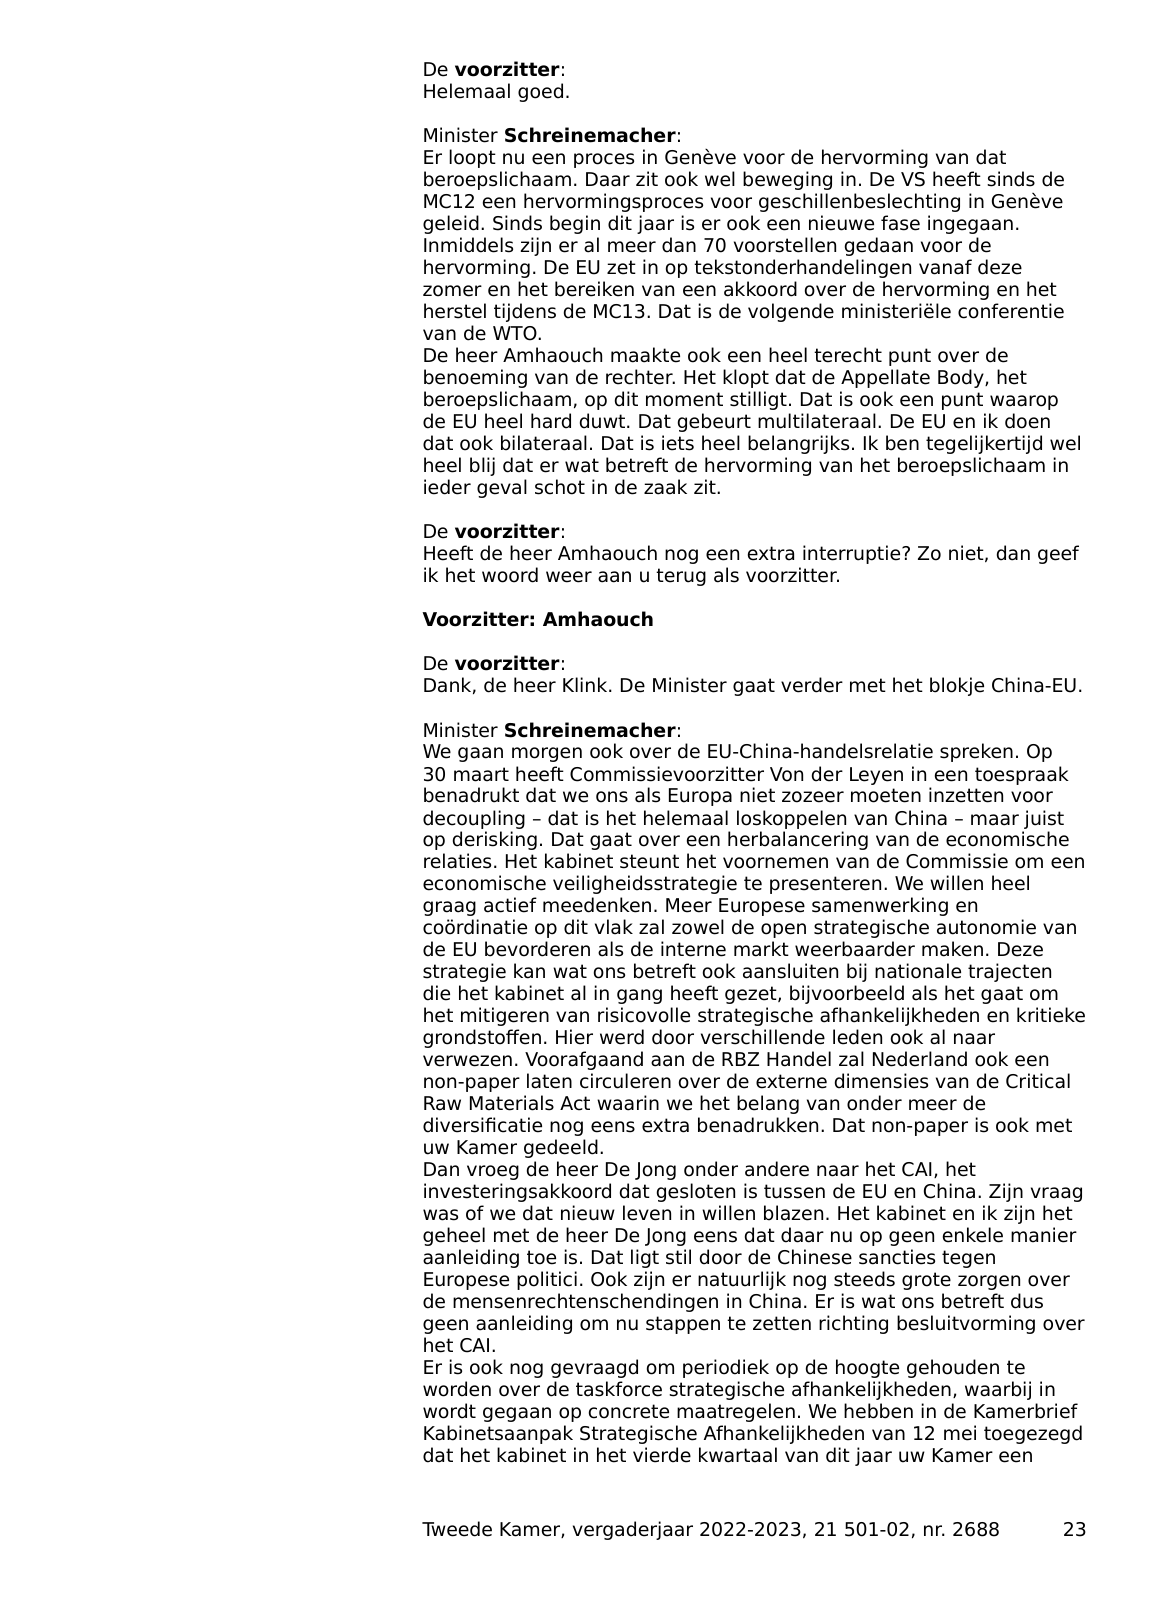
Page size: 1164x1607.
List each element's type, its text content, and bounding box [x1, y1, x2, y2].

text Minister Schreinemacher: [422, 719, 1087, 741]
text De voorzitter: [422, 59, 1087, 81]
text We gaan morgen ook over de EU-China-handelsrelatie spreken. Op 30 maart heeft Commissievoorzitter Von der Leyen in een toespraak benadrukt dat we ons als Europa niet zozeer moeten inzetten voor decoupling – dat is het helemaal loskoppelen van China – maar juist op derisking. Dat gaat over een herbalancering van de economische relaties. Het kabinet steunt het voornemen van de Commissie om een economische veiligheidsstrategie te presenteren. We willen heel graag actief meedenken. Meer Europese samenwerking en coördinatie op dit vlak zal zowel de open strategische autonomie van de EU bevorderen als de interne markt weerbaarder maken. Deze strategie kan wat ons betreft ook aansluiten bij nationale trajecten die het kabinet al in gang heeft gezet, bijvoorbeeld als het gaat om het mitigeren van risicovolle strategische afhankelijkheden en kritieke grondstoffen. Hier werd door verschillende leden ook al naar verwezen. Voorafgaand aan de RBZ Handel zal Nederland ook een non-paper laten circuleren over de externe dimensies van de Critical Raw Materials Act waarin we het belang van onder meer de diversificatie nog eens extra benadrukken. Dat non-paper is ook met uw Kamer gedeeld. [422, 741, 1087, 1159]
text Dank, de heer Klink. De Minister gaat verder met het blokje China-EU. [422, 675, 1087, 697]
subtitle Voorzitter: Amhaouch [422, 609, 1087, 631]
text Er is ook nog gevraagd om periodiek op de hoogte gehouden te worden over de taskforce strategische afhankelijkheden, waarbij in wordt gegaan op concrete maatregelen. We hebben in de Kamerbrief Kabinetsaanpak Strategische Afhankelijkheden van 12 mei toegezegd dat het kabinet in het vierde kwartaal van dit jaar uw Kamer een [422, 1357, 1087, 1467]
text Minister Schreinemacher: [422, 125, 1087, 147]
text Helemaal goed. [422, 81, 1087, 103]
text Dan vroeg de heer De Jong onder andere naar het CAI, het investeringsakkoord dat gesloten is tussen de EU en China. Zijn vraag was of we dat nieuw leven in willen blazen. Het kabinet en ik zijn het geheel met de heer De Jong eens dat daar nu op geen enkele manier aanleiding toe is. Dat ligt stil door de Chinese sancties tegen Europese politici. Ook zijn er natuurlijk nog steeds grote zorgen over de mensenrechtenschendingen in China. Er is wat ons betreft dus geen aanleiding om nu stappen te zetten richting besluitvorming over het CAI. [422, 1159, 1087, 1357]
text De voorzitter: [422, 653, 1087, 675]
text Er loopt nu een proces in Genève voor de hervorming van dat beroepslichaam. Daar zit ook wel beweging in. De VS heeft sinds de MC12 een hervormingsproces voor geschillenbeslechting in Genève geleid. Sinds begin dit jaar is er ook een nieuwe fase ingegaan. Inmiddels zijn er al meer dan 70 voorstellen gedaan voor de hervorming. De EU zet in op tekstonderhandelingen vanaf deze zomer en het bereiken van een akkoord over de hervorming en het herstel tijdens de MC13. Dat is de volgende ministeriële conferentie van de WTO. [422, 147, 1087, 345]
text De voorzitter: [422, 521, 1087, 543]
text De heer Amhaouch maakte ook een heel terecht punt over de benoeming van de rechter. Het klopt dat de Appellate Body, het beroepslichaam, op dit moment stilligt. Dat is ook een punt waarop de EU heel hard duwt. Dat gebeurt multilateraal. De EU en ik doen dat ook bilateraal. Dat is iets heel belangrijks. Ik ben tegelijkertijd wel heel blij dat er wat betreft de hervorming van het beroepslichaam in ieder geval schot in de zaak zit. [422, 345, 1087, 499]
text Heeft de heer Amhaouch nog een extra interruptie? Zo niet, dan geef ik het woord weer aan u terug als voorzitter. [422, 543, 1087, 587]
